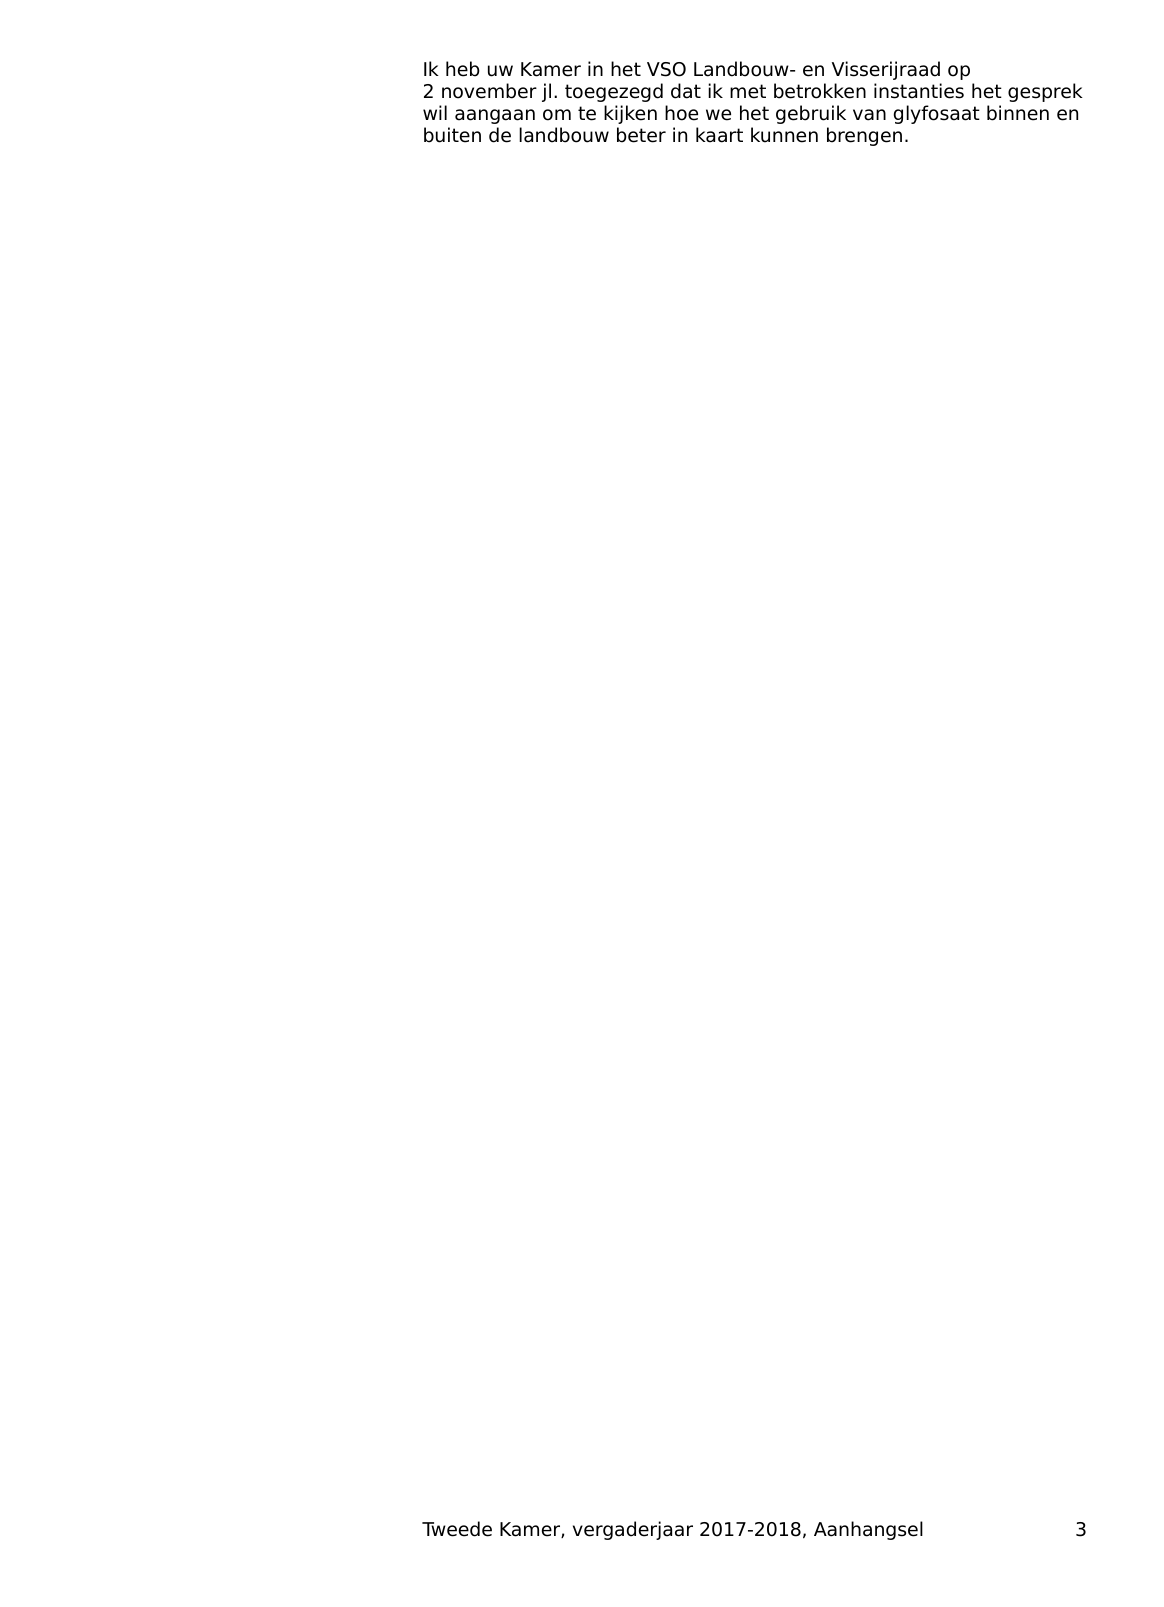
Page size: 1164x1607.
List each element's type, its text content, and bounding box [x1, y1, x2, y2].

text Ik heb uw Kamer in het VSO Landbouw- en Visserijraad op 2 november jl. toegezegd dat ik met betrokken instanties het gesprek wil aangaan om te kijken hoe we het gebruik van glyfosaat binnen en buiten de landbouw beter in kaart kunnen brengen. [422, 59, 1087, 147]
